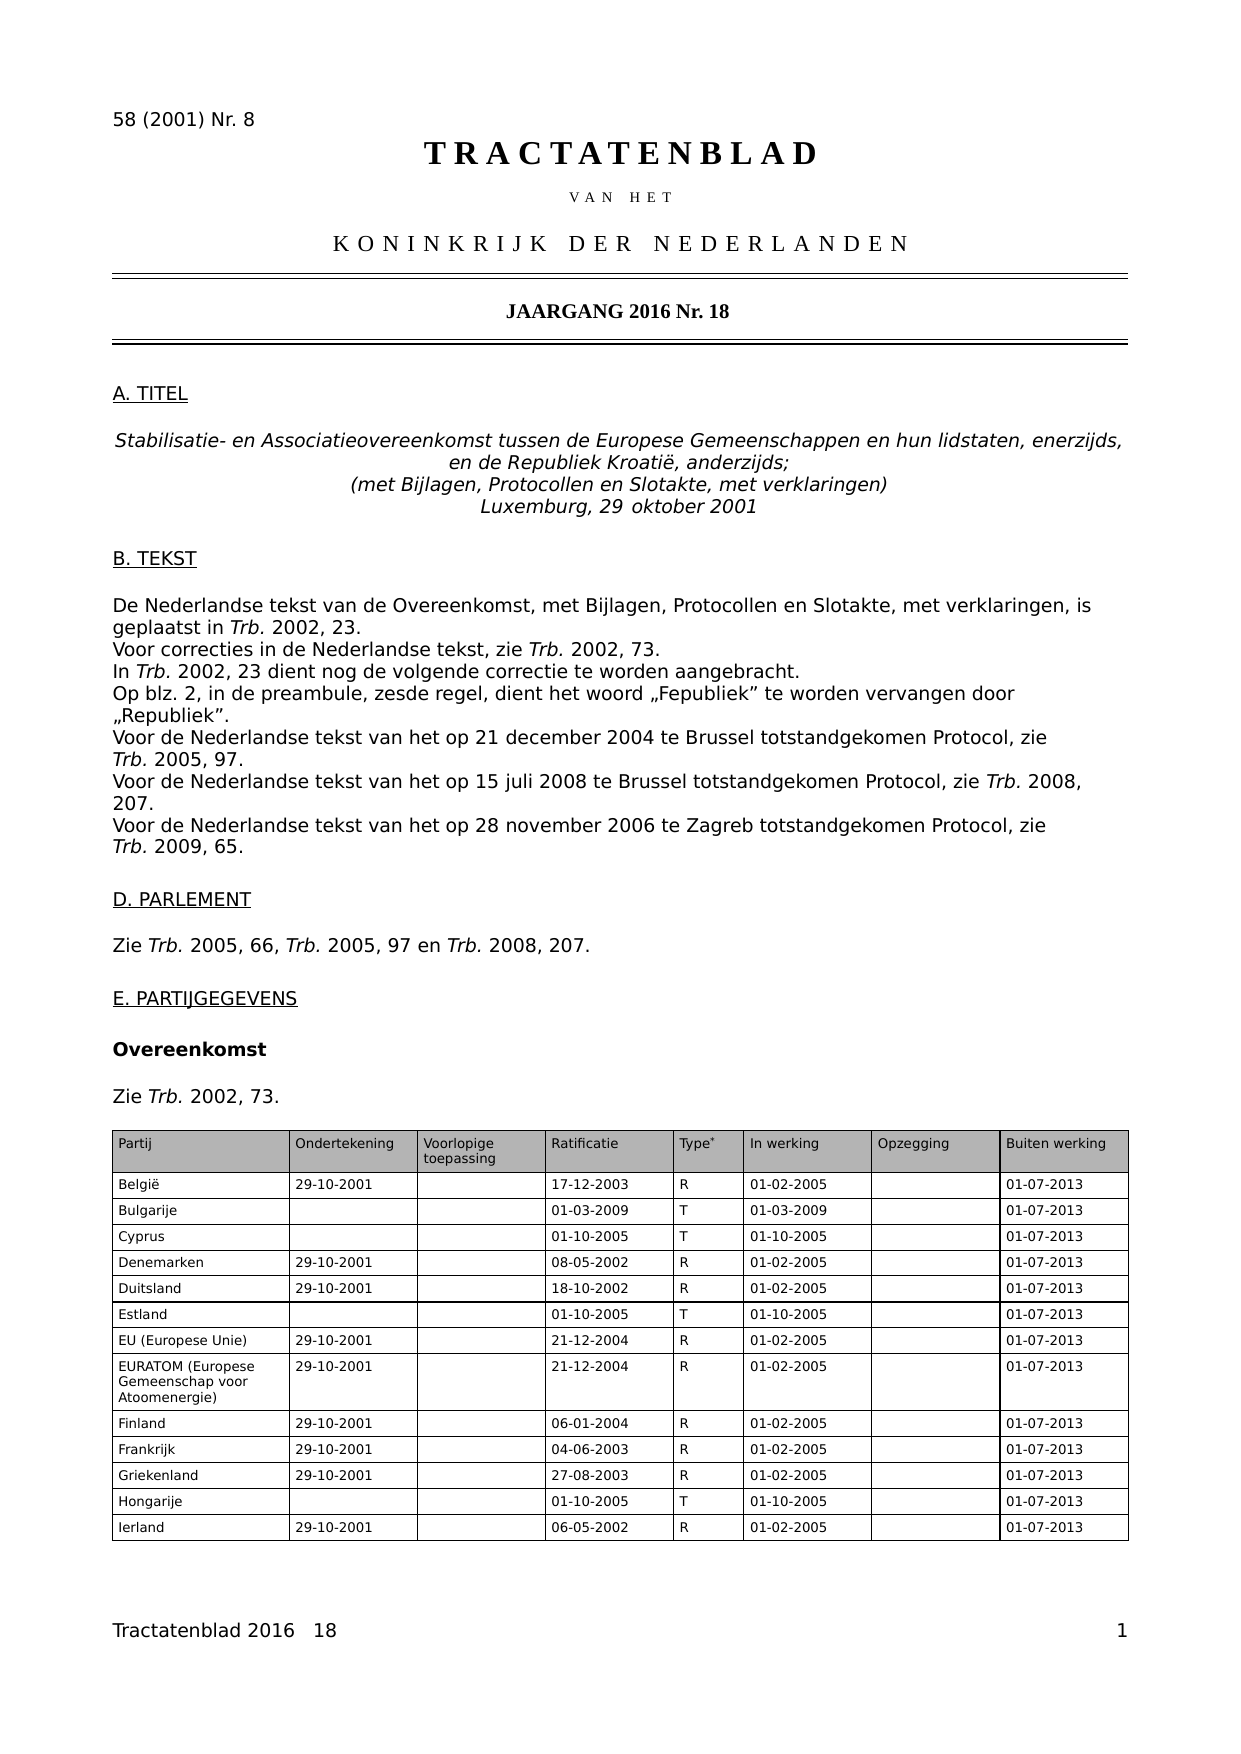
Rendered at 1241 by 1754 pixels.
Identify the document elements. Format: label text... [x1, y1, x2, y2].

table_cell 29-10-2001 [290, 1328, 417, 1353]
table_cell [872, 1411, 999, 1436]
table_header Ratificatie [546, 1131, 673, 1172]
table_cell 21-12-2004 [546, 1354, 673, 1410]
text Luxemburg, 29 oktober 2001 [112, 496, 1128, 518]
table_cell 01-10-2005 [546, 1489, 673, 1514]
table_cell [418, 1199, 545, 1223]
table_cell 01-03-2009 [744, 1199, 871, 1223]
table_cell Hongarije [113, 1489, 289, 1514]
table_cell 01-07-2013 [1001, 1489, 1128, 1514]
table_cell 01-07-2013 [1001, 1225, 1128, 1249]
table_cell [290, 1489, 417, 1514]
table_cell 01-10-2005 [744, 1489, 871, 1514]
table_cell 01-02-2005 [744, 1173, 871, 1198]
table_cell 29-10-2001 [290, 1411, 417, 1436]
table_cell 01-02-2005 [744, 1328, 871, 1353]
table_cell [290, 1199, 417, 1223]
text Op blz. 2, in de preambule, zesde regel, dient het woord „Fepubliek” te worden vervangen door „Republiek”. [112, 683, 1128, 727]
table_cell R [674, 1515, 743, 1540]
table_cell 29-10-2001 [290, 1276, 417, 1301]
table_cell Estland [113, 1303, 289, 1327]
table_cell 01-10-2005 [546, 1225, 673, 1249]
table_cell 01-02-2005 [744, 1437, 871, 1462]
table_cell [418, 1173, 545, 1198]
text 58 (2001) Nr. 8 [112, 109, 1128, 131]
table_cell [872, 1489, 999, 1514]
text Voor de Nederlandse tekst van het op 28 november 2006 te Zagreb totstandgekomen Protocol, zie Trb. 2009, 65. [112, 814, 1128, 858]
table_cell [872, 1328, 999, 1353]
table_cell [872, 1199, 999, 1223]
table_cell R [674, 1328, 743, 1353]
table_cell R [674, 1173, 743, 1198]
table_cell EU (Europese Unie) [113, 1328, 289, 1353]
table_cell [872, 1437, 999, 1462]
subtitle Overeenkomst [112, 1039, 1128, 1061]
text (met Bijlagen, Protocollen en Slotakte, met verklaringen) [112, 474, 1128, 496]
table_cell [418, 1328, 545, 1353]
table_cell [418, 1463, 545, 1488]
table_cell 29-10-2001 [290, 1354, 417, 1410]
table_cell R [674, 1411, 743, 1436]
table_cell R [674, 1437, 743, 1462]
table_cell [418, 1354, 545, 1410]
table_cell [290, 1303, 417, 1327]
table_header Opzegging [872, 1131, 999, 1172]
table_cell 01-02-2005 [744, 1463, 871, 1488]
table_cell [872, 1173, 999, 1198]
table_cell [872, 1251, 999, 1275]
table_cell 01-07-2013 [1001, 1354, 1128, 1410]
text De Nederlandse tekst van de Overeenkomst, met Bijlagen, Protocollen en Slotakte, met verklaringen, is geplaatst in Trb. 2002, 23. [112, 595, 1128, 639]
text In Trb. 2002, 23 dient nog de volgende correctie te worden aangebracht. [112, 661, 1128, 683]
table_cell 01-02-2005 [744, 1354, 871, 1410]
table_header Partij [113, 1131, 289, 1172]
table_cell Bulgarije [113, 1199, 289, 1223]
table_cell 01-10-2005 [546, 1303, 673, 1327]
table_cell [290, 1225, 417, 1249]
table_cell 01-07-2013 [1001, 1411, 1128, 1436]
table_cell 01-02-2005 [744, 1251, 871, 1275]
table_cell T [674, 1225, 743, 1249]
table_cell Cyprus [113, 1225, 289, 1249]
table_cell 01-07-2013 [1001, 1251, 1128, 1275]
table_header Voorlopige toepassing [418, 1131, 545, 1172]
table_cell 06-05-2002 [546, 1515, 673, 1540]
table_header Buiten werking [1001, 1131, 1128, 1172]
table_cell Finland [113, 1411, 289, 1436]
text TRACTATENBLAD [112, 133, 1128, 172]
table_cell 21-12-2004 [546, 1328, 673, 1353]
table_cell [418, 1251, 545, 1275]
table_cell [872, 1515, 999, 1540]
text Voor de Nederlandse tekst van het op 15 juli 2008 te Brussel totstandgekomen Protocol, zie Trb. 2008, 207. [112, 771, 1128, 814]
table_cell [418, 1303, 545, 1327]
table_cell Frankrijk [113, 1437, 289, 1462]
text Zie Trb. 2002, 73. [112, 1086, 1128, 1108]
table_cell 01-07-2013 [1001, 1437, 1128, 1462]
text JAARGANG 2016 Nr. 18 [112, 299, 1128, 323]
table_header Type* [674, 1131, 743, 1172]
text Stabilisatie- en Associatieovereenkomst tussen de Europese Gemeenschappen en hun lidstaten, enerzijds, en de Republiek Kroatië, anderzijds; [112, 430, 1128, 474]
table_cell België [113, 1173, 289, 1198]
text Voor de Nederlandse tekst van het op 21 december 2004 te Brussel totstandgekomen Protocol, zie Trb. 2005, 97. [112, 727, 1128, 771]
table_cell Duitsland [113, 1276, 289, 1301]
table_cell [418, 1411, 545, 1436]
table_cell 01-07-2013 [1001, 1276, 1128, 1301]
table_cell 18-10-2002 [546, 1276, 673, 1301]
text VAN HET [112, 189, 1128, 206]
table_cell [872, 1354, 999, 1410]
table_cell 01-07-2013 [1001, 1515, 1128, 1540]
table_cell 29-10-2001 [290, 1437, 417, 1462]
table_cell 01-07-2013 [1001, 1303, 1128, 1327]
table_cell 17-12-2003 [546, 1173, 673, 1198]
table_cell 01-02-2005 [744, 1276, 871, 1301]
subtitle A. TITEL [112, 383, 1128, 405]
text Voor correcties in de Nederlandse tekst, zie Trb. 2002, 73. [112, 639, 1128, 661]
table_cell 01-10-2005 [744, 1225, 871, 1249]
table_cell [418, 1489, 545, 1514]
table_cell 01-07-2013 [1001, 1173, 1128, 1198]
table_cell [418, 1437, 545, 1462]
table_header In werking [744, 1131, 871, 1172]
table_cell [872, 1463, 999, 1488]
table_cell 04-06-2003 [546, 1437, 673, 1462]
table_cell [418, 1515, 545, 1540]
table_cell 06-01-2004 [546, 1411, 673, 1436]
text Zie Trb. 2005, 66, Trb. 2005, 97 en Trb. 2008, 207. [112, 935, 1128, 957]
table_cell EURATOM (Europese Gemeenschap voor Atoomenergie) [113, 1354, 289, 1410]
table_cell 01-07-2013 [1001, 1463, 1128, 1488]
table_cell 01-02-2005 [744, 1411, 871, 1436]
table_cell T [674, 1489, 743, 1514]
table_cell 29-10-2001 [290, 1251, 417, 1275]
text KONINKRIJK DER NEDERLANDEN [112, 229, 1128, 256]
table_cell [872, 1225, 999, 1249]
table_cell R [674, 1276, 743, 1301]
table_cell 01-03-2009 [546, 1199, 673, 1223]
table_cell 01-02-2005 [744, 1515, 871, 1540]
table_header Ondertekening [290, 1131, 417, 1172]
table_cell Denemarken [113, 1251, 289, 1275]
table_cell [418, 1276, 545, 1301]
table_cell T [674, 1303, 743, 1327]
table_cell R [674, 1463, 743, 1488]
table_cell 08-05-2002 [546, 1251, 673, 1275]
subtitle E. PARTIJGEGEVENS [112, 987, 1128, 1009]
table_cell Ierland [113, 1515, 289, 1540]
subtitle D. PARLEMENT [112, 888, 1128, 910]
table_cell 29-10-2001 [290, 1173, 417, 1198]
table_cell 01-10-2005 [744, 1303, 871, 1327]
table_cell Griekenland [113, 1463, 289, 1488]
table_cell [872, 1276, 999, 1301]
table_cell R [674, 1251, 743, 1275]
table_cell 29-10-2001 [290, 1463, 417, 1488]
table_cell [872, 1303, 999, 1327]
table_cell 01-07-2013 [1001, 1199, 1128, 1223]
subtitle B. TEKST [112, 548, 1128, 570]
table_cell 01-07-2013 [1001, 1328, 1128, 1353]
table_cell R [674, 1354, 743, 1410]
table_cell 27-08-2003 [546, 1463, 673, 1488]
table_cell 29-10-2001 [290, 1515, 417, 1540]
table_cell [418, 1225, 545, 1249]
table_cell T [674, 1199, 743, 1223]
